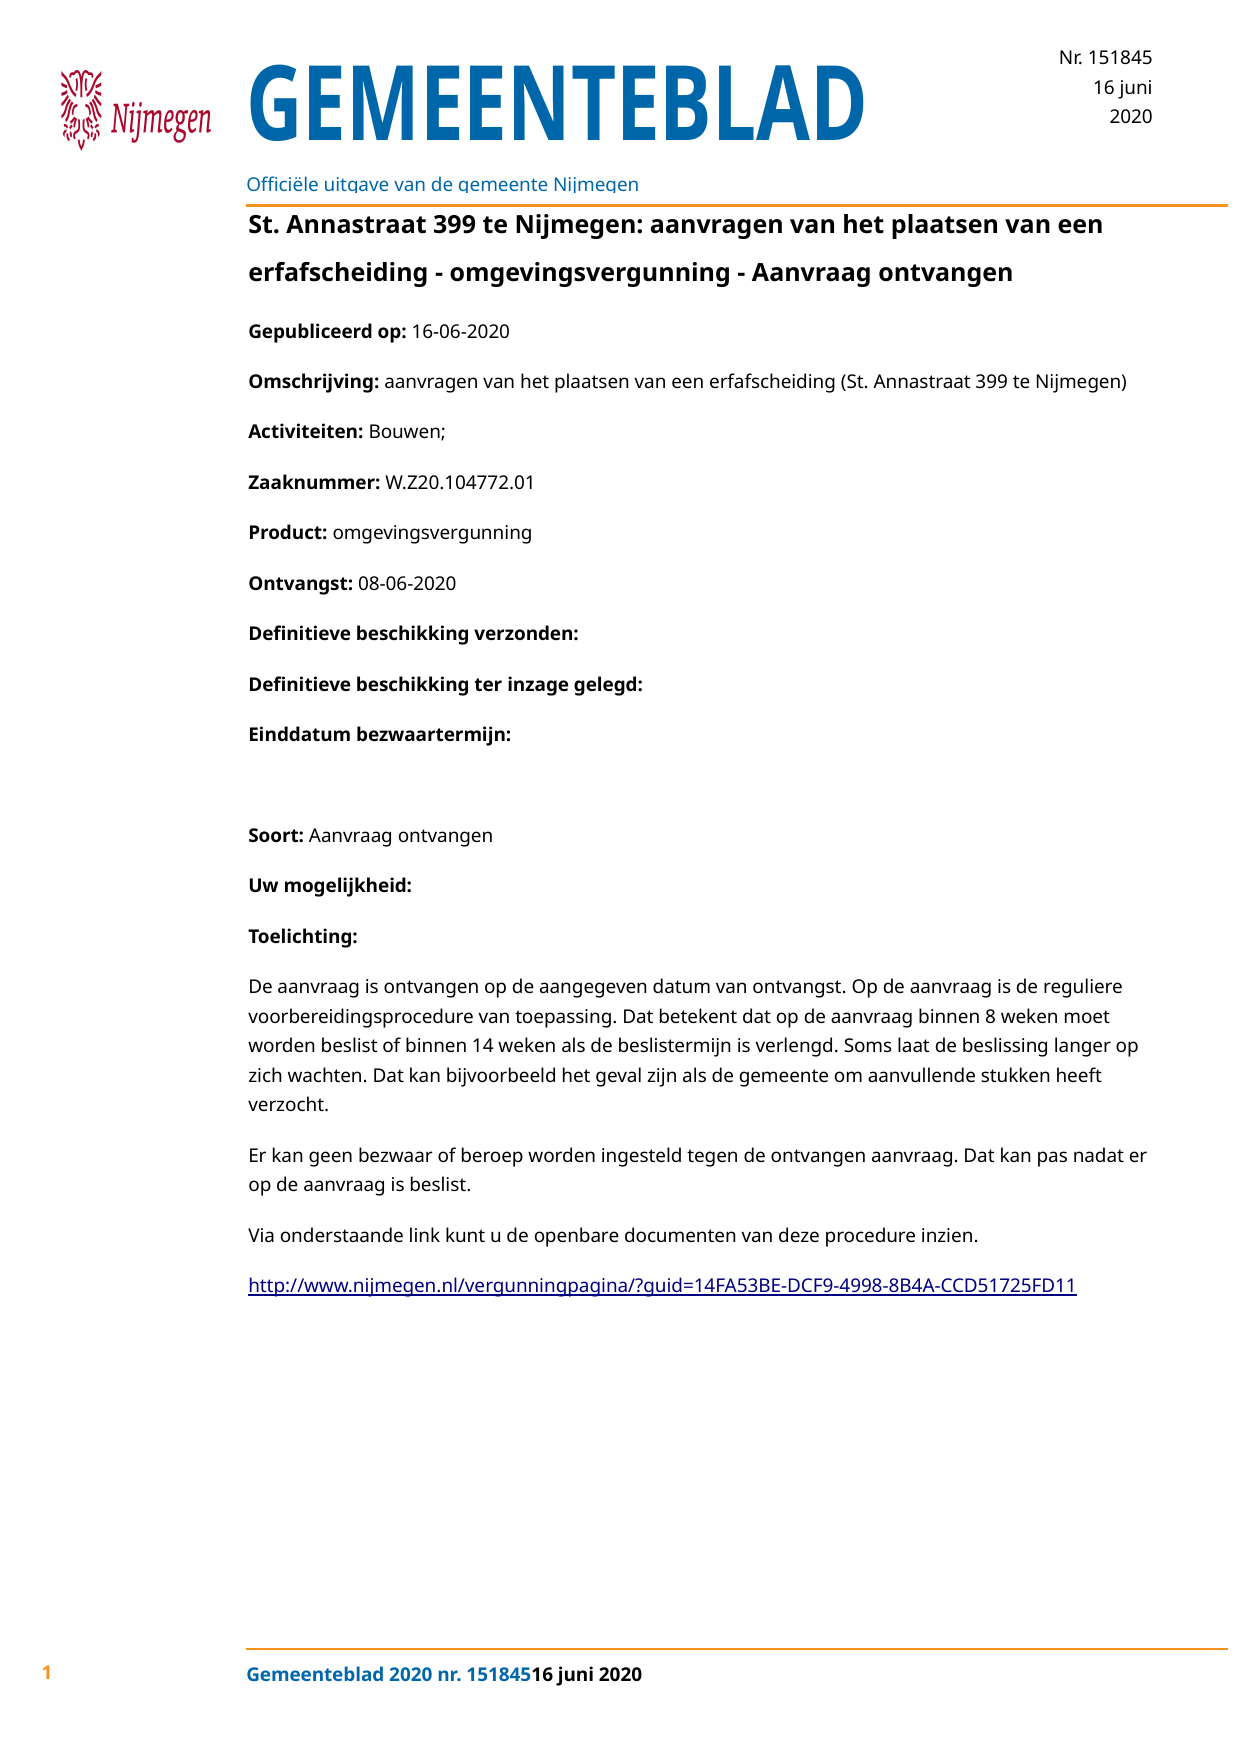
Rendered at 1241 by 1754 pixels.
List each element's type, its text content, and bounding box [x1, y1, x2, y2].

text Product: omgevingsvergunning [248, 519, 1152, 545]
text Soort: Aanvraag ontvangen [248, 822, 1152, 848]
text St. Annastraat 399 te Nijmegen: aanvragen van het plaatsen van een erfafscheiding - omgevingsvergunning - Aanvraag ontvangen [248, 207, 1152, 288]
text Uw mogelijkheid: [248, 872, 1152, 898]
text Ontvangst: 08-06-2020 [248, 570, 1152, 596]
text Definitieve beschikking verzonden: [248, 620, 1152, 646]
text Omschrijving: aanvragen van het plaatsen van een erfafscheiding (St. Annastraat 399 te Nijmegen) [248, 368, 1152, 394]
text De aanvraag is ontvangen op de aangegeven datum van ontvangst. Op de aanvraag is de reguliere voorbereidingsprocedure van toepassing. Dat betekent dat op de aanvraag binnen 8 weken moet worden beslist of binnen 14 weken als de beslistermijn is verlengd. Soms laat de beslissing langer op zich wachten. Dat kan bijvoorbeeld het geval zijn als de gemeente om aanvullende stukken heeft verzocht. [248, 973, 1152, 1117]
text Zaaknummer: W.Z20.104772.01 [248, 469, 1152, 495]
text Activiteiten: Bouwen; [248, 419, 1152, 444]
picture [41, 47, 231, 172]
text Er kan geen bezwaar of beroep worden ingesteld tegen de ontvangen aanvraag. Dat kan pas nadat er op de aanvraag is beslist. [248, 1142, 1152, 1197]
text Einddatum bezwaartermijn: [248, 721, 1152, 747]
text http://www.nijmegen.nl/vergunningpagina/?guid=14FA53BE-DCF9-4998-8B4A-CCD51725FD11 [248, 1272, 1152, 1298]
text Definitieve beschikking ter inzage gelegd: [248, 671, 1152, 697]
text Via onderstaande link kunt u de openbare documenten van deze procedure inzien. [248, 1222, 1152, 1248]
text Gepubliceerd op: 16-06-2020 [248, 318, 1152, 344]
text Toelichting: [248, 923, 1152, 949]
